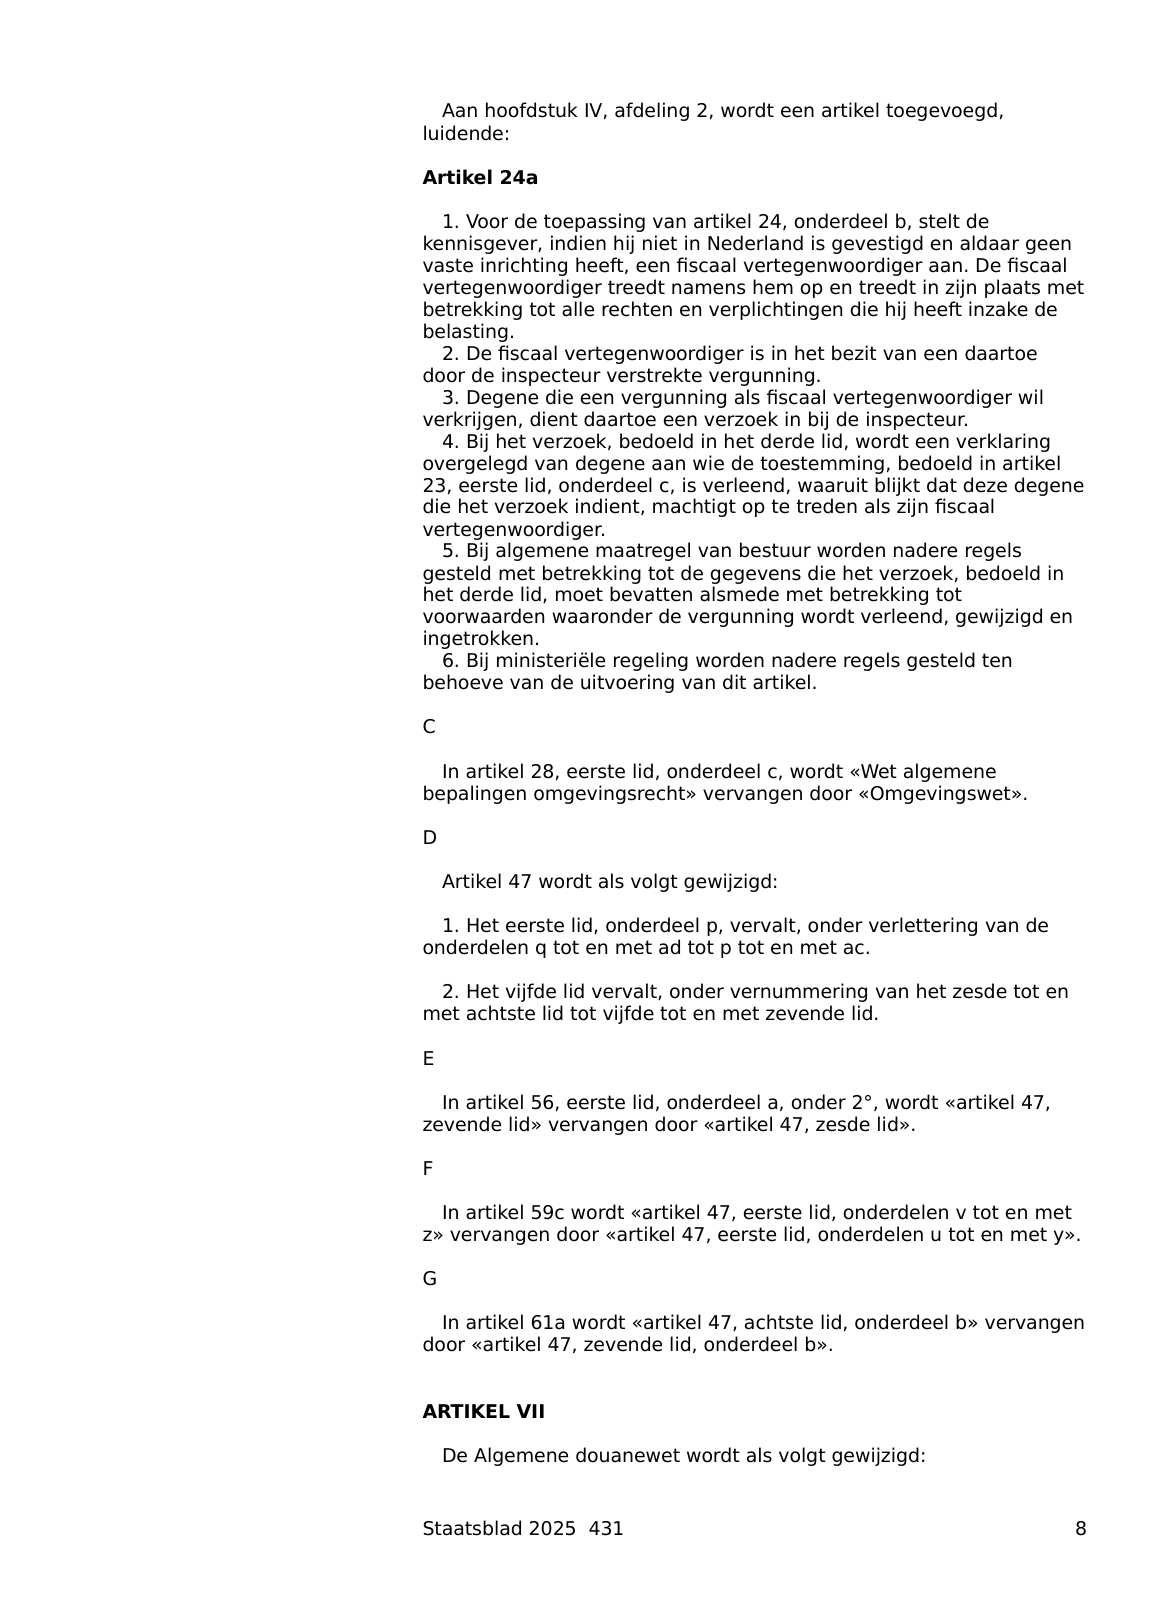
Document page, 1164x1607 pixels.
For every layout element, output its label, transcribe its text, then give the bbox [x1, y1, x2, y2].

subtitle ARTIKEL VII [422, 1401, 1087, 1422]
text G [422, 1268, 1087, 1290]
text 6. Bij ministeriële regeling worden nadere regels gesteld ten behoeve van de uitvoering van dit artikel. [422, 650, 1087, 694]
text 2. De fiscaal vertegenwoordiger is in het bezit van een daartoe door de inspecteur verstrekte vergunning. [422, 343, 1087, 387]
text D [422, 827, 1087, 849]
text In artikel 56, eerste lid, onderdeel a, onder 2°, wordt «artikel 47, zevende lid» vervangen door «artikel 47, zesde lid». [422, 1092, 1087, 1136]
text De Algemene douanewet wordt als volgt gewijzigd: [422, 1445, 1087, 1467]
text In artikel 28, eerste lid, onderdeel c, wordt «Wet algemene bepalingen omgevingsrecht» vervangen door «Omgevingswet». [422, 761, 1087, 804]
text 1. Het eerste lid, onderdeel p, vervalt, onder verlettering van de onderdelen q tot en met ad tot p tot en met ac. [422, 915, 1087, 959]
text 3. Degene die een vergunning als fiscaal vertegenwoordiger wil verkrijgen, dient daartoe een verzoek in bij de inspecteur. [422, 387, 1087, 431]
subtitle Artikel 24a [422, 167, 1087, 188]
text E [422, 1047, 1087, 1069]
text Artikel 47 wordt als volgt gewijzigd: [422, 871, 1087, 893]
text F [422, 1158, 1087, 1180]
text Aan hoofdstuk IV, afdeling 2, wordt een artikel toegevoegd, luidende: [422, 100, 1087, 144]
text 5. Bij algemene maatregel van bestuur worden nadere regels gesteld met betrekking tot de gegevens die het verzoek, bedoeld in het derde lid, moet bevatten alsmede met betrekking tot voorwaarden waaronder de vergunning wordt verleend, gewijzigd en ingetrokken. [422, 540, 1087, 650]
text 2. Het vijfde lid vervalt, onder vernummering van het zesde tot en met achtste lid tot vijfde tot en met zevende lid. [422, 981, 1087, 1025]
text In artikel 61a wordt «artikel 47, achtste lid, onderdeel b» vervangen door «artikel 47, zevende lid, onderdeel b». [422, 1312, 1087, 1356]
text C [422, 716, 1087, 738]
text 4. Bij het verzoek, bedoeld in het derde lid, wordt een verklaring overgelegd van degene aan wie de toestemming, bedoeld in artikel 23, eerste lid, onderdeel c, is verleend, waaruit blijkt dat deze degene die het verzoek indient, machtigt op te treden als zijn fiscaal vertegenwoordiger. [422, 431, 1087, 540]
text In artikel 59c wordt «artikel 47, eerste lid, onderdelen v tot en met z» vervangen door «artikel 47, eerste lid, onderdelen u tot en met y». [422, 1202, 1087, 1246]
text 1. Voor de toepassing van artikel 24, onderdeel b, stelt de kennisgever, indien hij niet in Nederland is gevestigd en aldaar geen vaste inrichting heeft, een fiscaal vertegenwoordiger aan. De fiscaal vertegenwoordiger treedt namens hem op en treedt in zijn plaats met betrekking tot alle rechten en verplichtingen die hij heeft inzake de belasting. [422, 211, 1087, 343]
